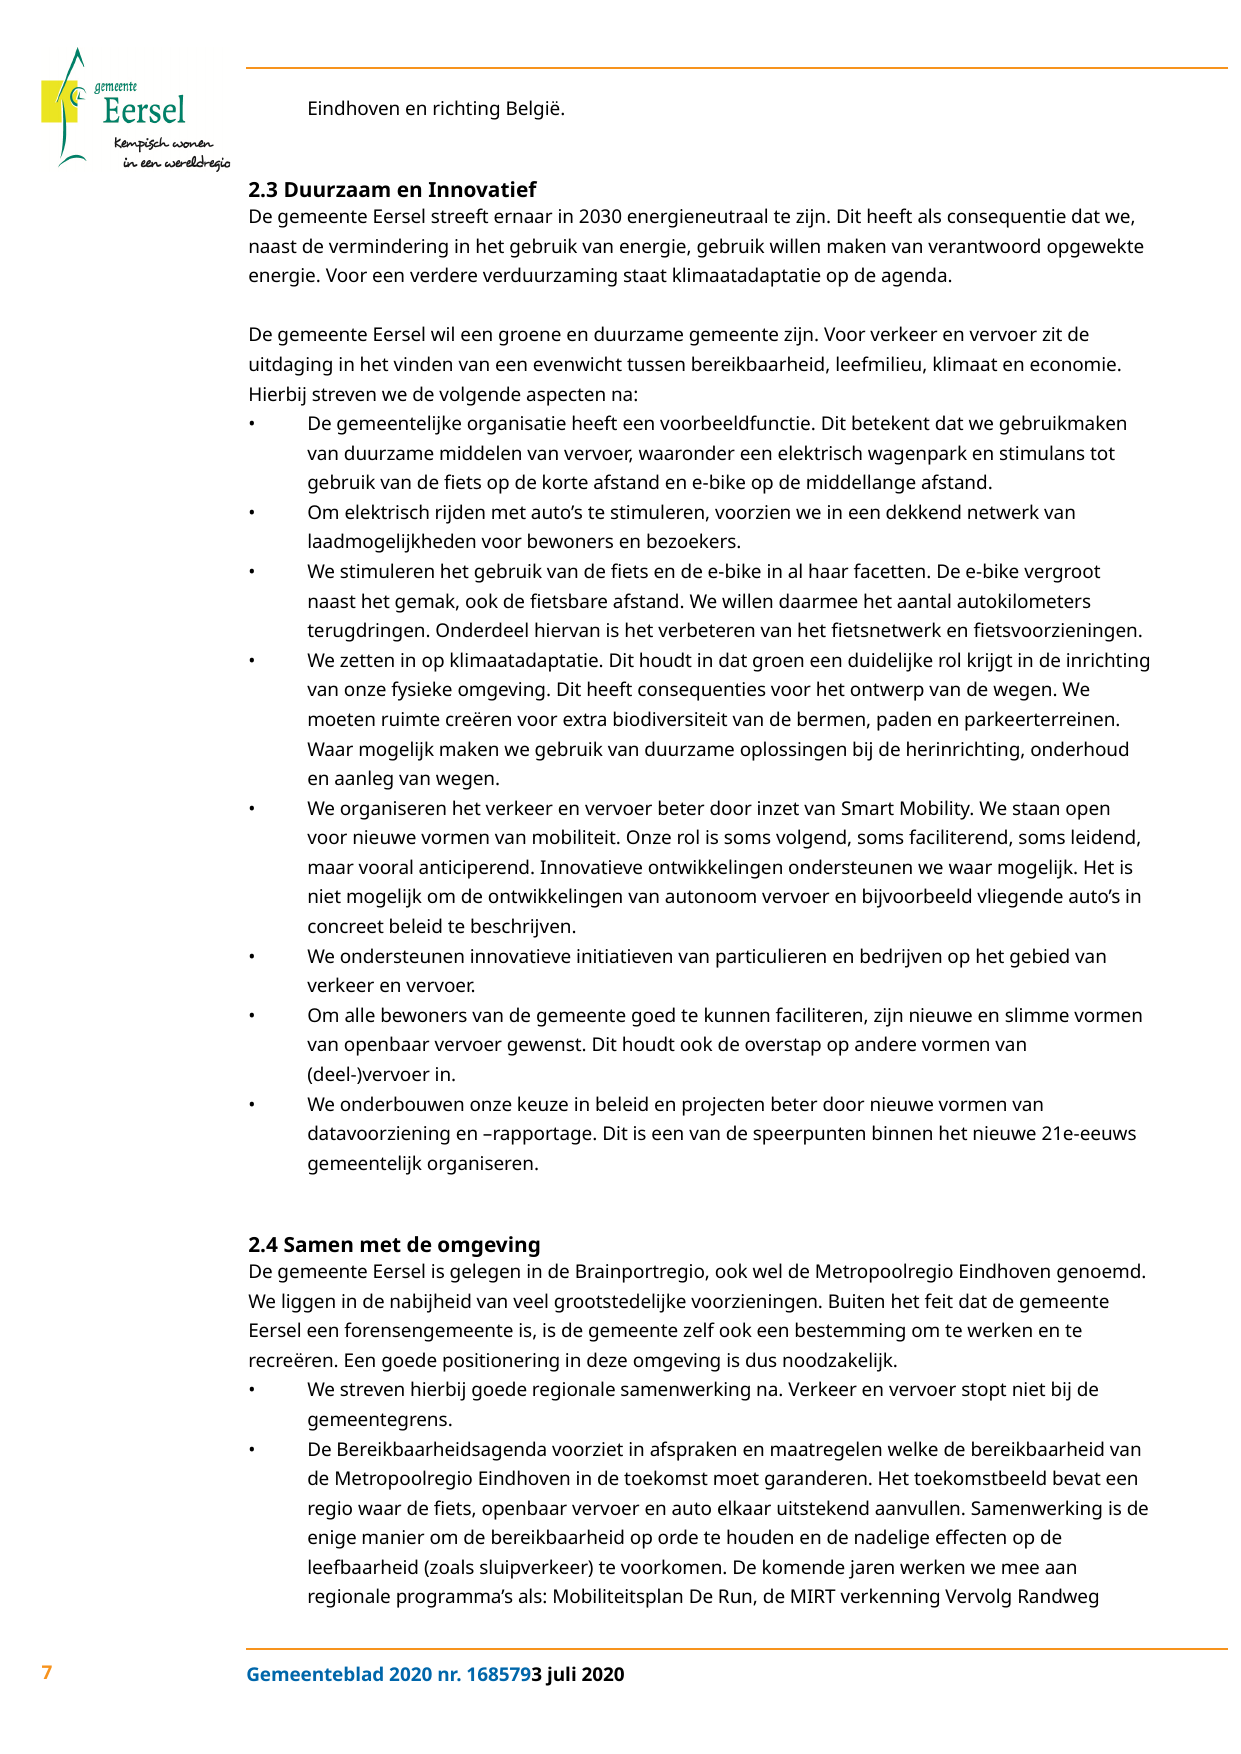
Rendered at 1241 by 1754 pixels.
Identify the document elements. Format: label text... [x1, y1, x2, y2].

list We zetten in op klimaatadaptatie. Dit houdt in dat groen een duidelijke rol krijgt in de inrichting van onze fysieke omgeving. Dit heeft consequenties voor het ontwerp van de wegen. We moeten ruimte creëren voor extra biodiversiteit van de bermen, paden en parkeerterreinen. Waar mogelijk maken we gebruik van duurzame oplossingen bij de herinrichting, onderhoud en aanleg van wegen. [248, 647, 1152, 791]
list We streven hierbij goede regionale samenwerking na. Verkeer en vervoer stopt niet bij de gemeentegrens. [248, 1377, 1152, 1432]
list Eindhoven en richting België. [248, 95, 1152, 121]
text De gemeente Eersel streeft ernaar in 2030 energieneutraal te zijn. Dit heeft als consequentie dat we, naast de vermindering in het gebruik van energie, gebruik willen maken van verantwoord opgewekte energie. Voor een verdere verduurzaming staat klimaatadaptatie op de agenda. [248, 203, 1152, 288]
list We organiseren het verkeer en vervoer beter door inzet van Smart Mobility. We staan open voor nieuwe vormen van mobiliteit. Onze rol is soms volgend, soms faciliterend, soms leidend, maar vooral anticiperend. Innovatieve ontwikkelingen ondersteunen we waar mogelijk. Het is niet mogelijk om de ontwikkelingen van autonoom vervoer en bijvoorbeeld vliegende auto’s in concreet beleid te beschrijven. [248, 795, 1152, 939]
list De gemeentelijke organisatie heeft een voorbeeldfunctie. Dit betekent dat we gebruikmaken van duurzame middelen van vervoer, waaronder een elektrisch wagenpark en stimulans tot gebruik van de fiets op de korte afstand en e-bike op de middellange afstand. [248, 410, 1152, 495]
text 2.4 Samen met de omgeving [248, 1230, 1152, 1258]
text De gemeente Eersel is gelegen in de Brainportregio, ook wel de Metropoolregio Eindhoven genoemd. We liggen in de nabijheid van veel grootstedelijke voorzieningen. Buiten het feit dat de gemeente Eersel een forensengemeente is, is de gemeente zelf ook een bestemming om te werken en te recreëren. Een goede positionering in deze omgeving is dus noodzakelijk. [248, 1258, 1152, 1373]
list We onderbouwen onze keuze in beleid en projecten beter door nieuwe vormen van datavoorziening en –rapportage. Dit is een van de speerpunten binnen het nieuwe 21e-eeuws gemeentelijk organiseren. [248, 1091, 1152, 1176]
list Om alle bewoners van de gemeente goed te kunnen faciliteren, zijn nieuwe en slimme vormen van openbaar vervoer gewenst. Dit houdt ook de overstap op andere vormen van (deel-)vervoer in. [248, 1002, 1152, 1087]
list Om elektrisch rijden met auto’s te stimuleren, voorzien we in een dekkend netwerk van laadmogelijkheden voor bewoners en bezoekers. [248, 499, 1152, 554]
text De gemeente Eersel wil een groene en duurzame gemeente zijn. Voor verkeer en vervoer zit de uitdaging in het vinden van een evenwicht tussen bereikbaarheid, leefmilieu, klimaat en economie. Hierbij streven we de volgende aspecten na: [248, 322, 1152, 406]
text 2.3 Duurzaam en Innovatief [248, 175, 1152, 203]
list We stimuleren het gebruik van de fiets en de e-bike in al haar facetten. De e-bike vergroot naast het gemak, ook de fietsbare afstand. We willen daarmee het aantal autokilometers terugdringen. Onderdeel hiervan is het verbeteren van het fietsnetwerk en fietsvoorzieningen. [248, 558, 1152, 643]
list De Bereikbaarheidsagenda voorziet in afspraken en maatregelen welke de bereikbaarheid van de Metropoolregio Eindhoven in de toekomst moet garanderen. Het toekomstbeeld bevat een regio waar de fiets, openbaar vervoer en auto elkaar uitstekend aanvullen. Samenwerking is de enige manier om de bereikbaarheid op orde te houden en de nadelige effecten op de leefbaarheid (zoals sluipverkeer) te voorkomen. De komende jaren werken we mee aan regionale programma’s als: Mobiliteitsplan De Run, de MIRT verkenning Vervolg Randweg [248, 1436, 1152, 1609]
picture [41, 47, 231, 172]
list We ondersteunen innovatieve initiatieven van particulieren en bedrijven op het gebied van verkeer en vervoer. [248, 943, 1152, 998]
